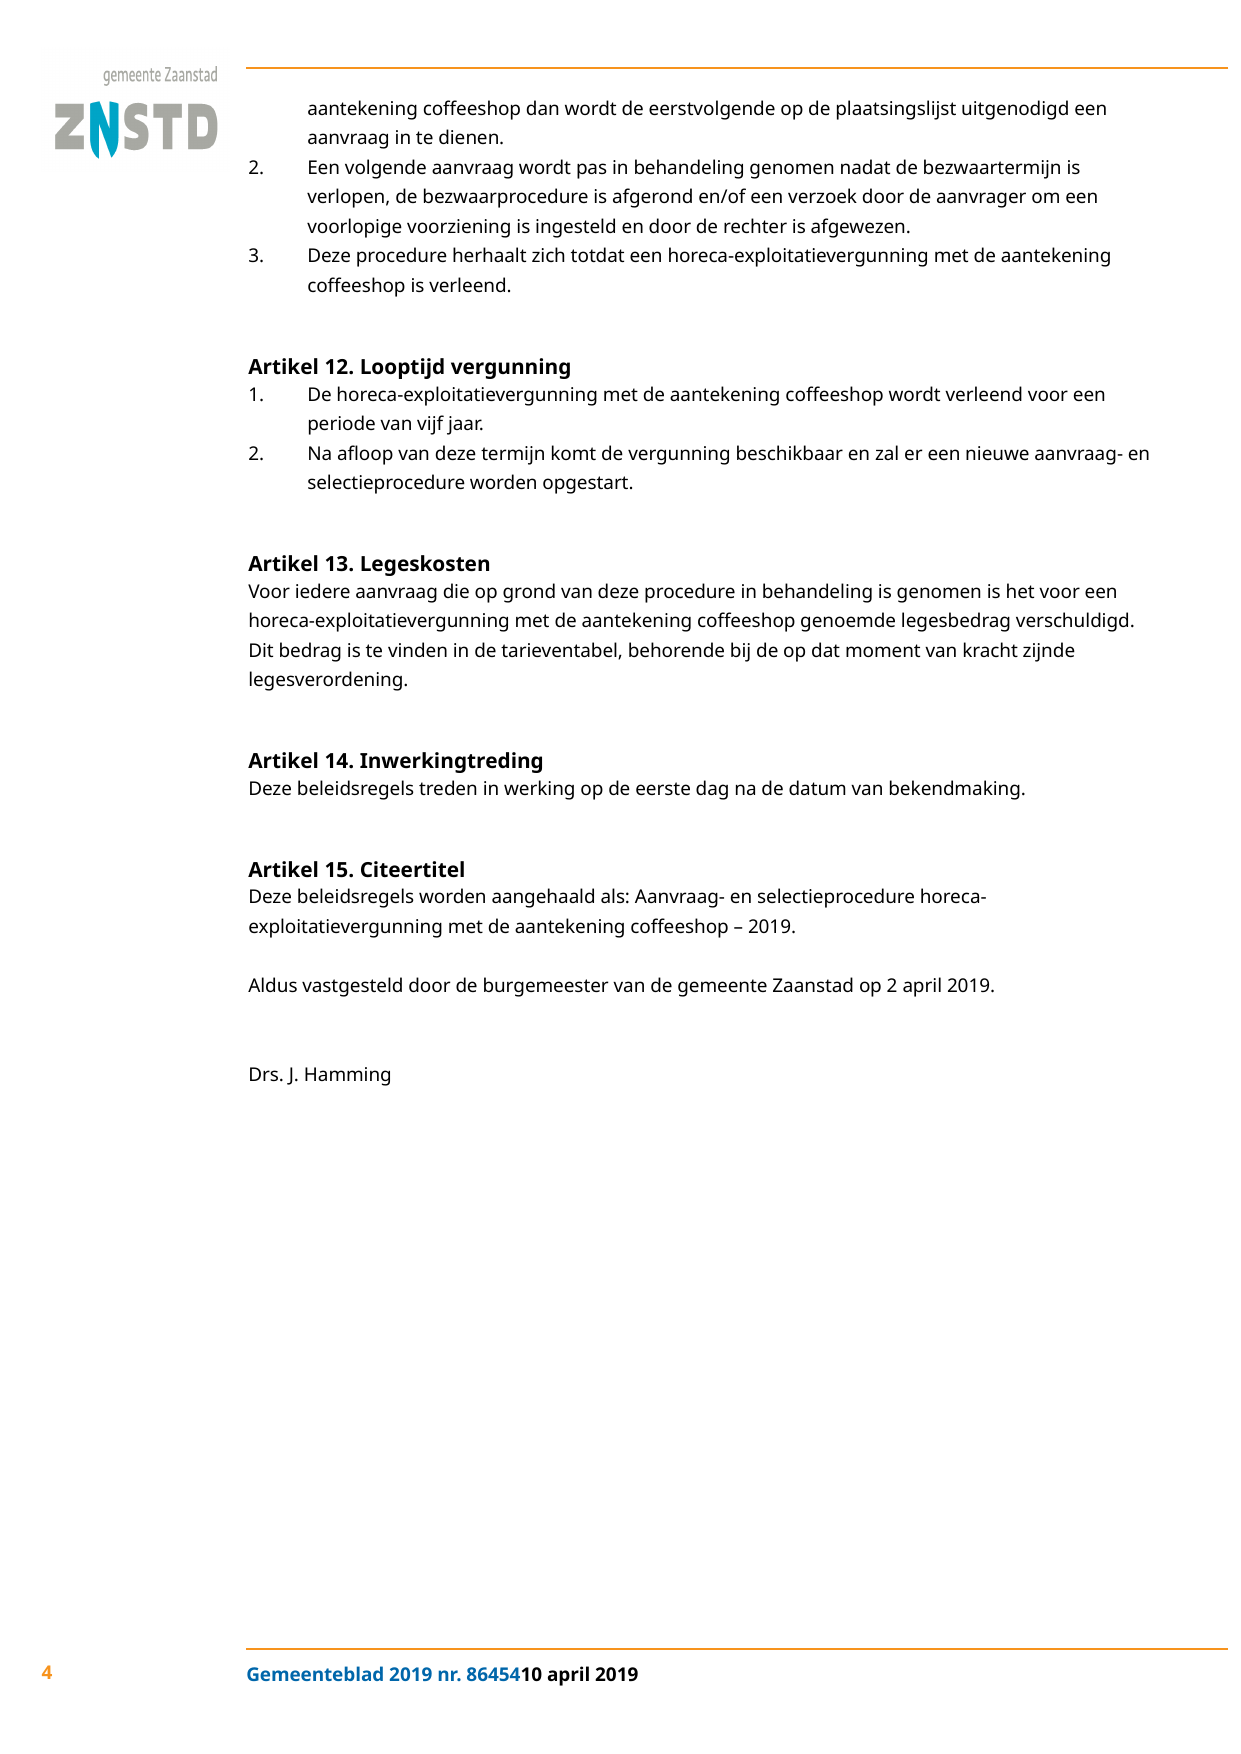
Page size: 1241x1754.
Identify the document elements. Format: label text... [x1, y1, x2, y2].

list Een volgende aanvraag wordt pas in behandeling genomen nadat de bezwaartermijn is verlopen, de bezwaarprocedure is afgerond en/of een verzoek door de aanvrager om een voorlopige voorziening is ingesteld en door de rechter is afgewezen. [248, 154, 1152, 239]
text Drs. J. Hamming [248, 1061, 1152, 1087]
list De horeca-exploitatievergunning met de aantekening coffeeshop wordt verleend voor een periode van vijf jaar. [248, 381, 1152, 436]
list Na afloop van deze termijn komt de vergunning beschikbaar en zal er een nieuwe aanvraag- en selectieprocedure worden opgestart. [248, 440, 1152, 495]
list Deze procedure herhaalt zich totdat een horeca-exploitatievergunning met de aantekening coffeeshop is verleend. [248, 243, 1152, 298]
text Artikel 14. Inwerkingtreding [248, 747, 1152, 775]
text Deze beleidsregels worden aangehaald als: Aanvraag- en selectieprocedure horeca-exploitatievergunning met de aantekening coffeeshop – 2019. [248, 883, 1152, 939]
picture [41, 47, 231, 172]
text Deze beleidsregels treden in werking op de eerste dag na de datum van bekendmaking. [248, 775, 1152, 801]
text Artikel 13. Legeskosten [248, 549, 1152, 578]
text Artikel 12. Looptijd vergunning [248, 352, 1152, 381]
text Aldus vastgesteld door de burgemeester van de gemeente Zaanstad op 2 april 2019. [248, 972, 1152, 998]
list aantekening coffeeshop dan wordt de eerstvolgende op de plaatsingslijst uitgenodigd een aanvraag in te dienen. [248, 95, 1152, 150]
text Artikel 15. Citeertitel [248, 855, 1152, 883]
text Voor iedere aanvraag die op grond van deze procedure in behandeling is genomen is het voor een horeca-exploitatievergunning met de aantekening coffeeshop genoemde legesbedrag verschuldigd. Dit bedrag is te vinden in de tarieventabel, behorende bij de op dat moment van kracht zijnde legesverordening. [248, 578, 1152, 692]
